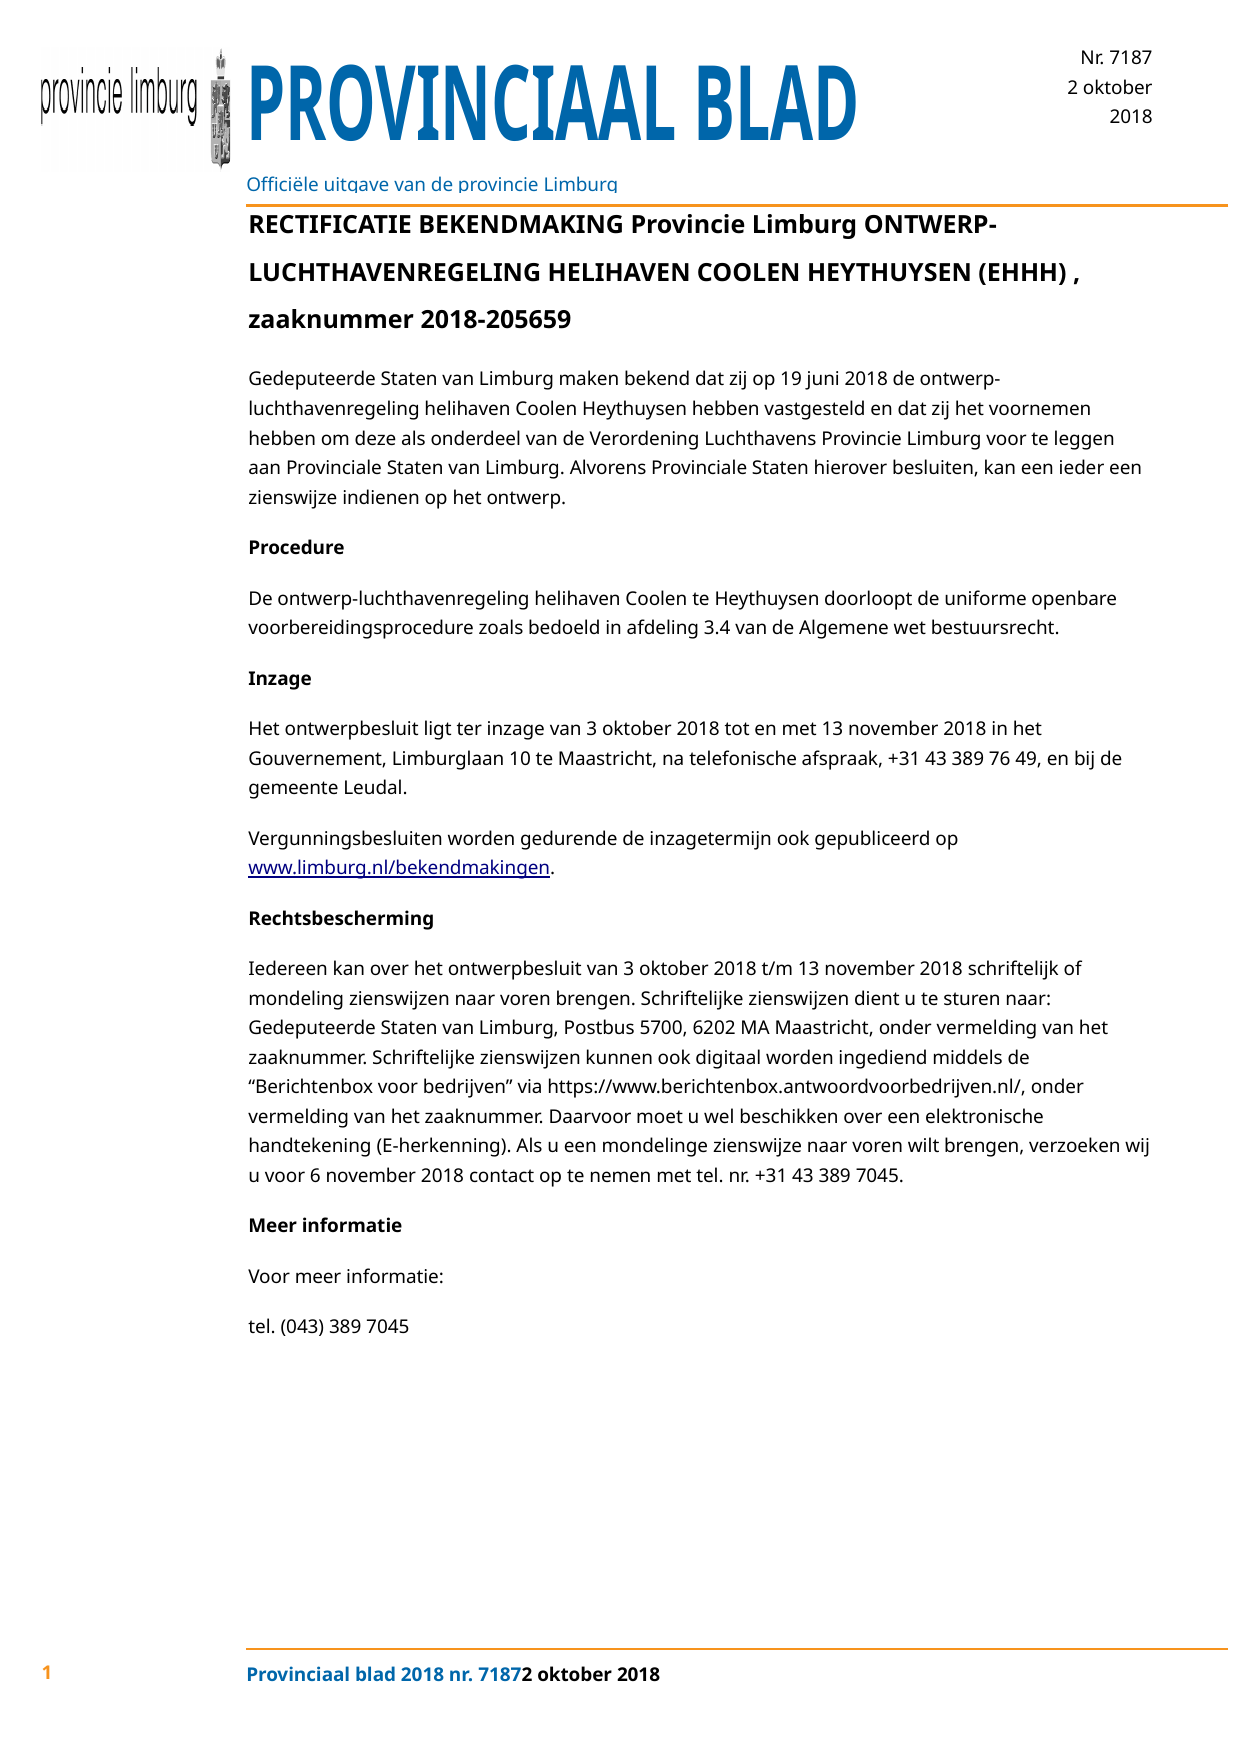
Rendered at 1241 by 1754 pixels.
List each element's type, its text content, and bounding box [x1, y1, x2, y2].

text Iedereen kan over het ontwerpbesluit van 3 oktober 2018 t/m 13 november 2018 schriftelijk of mondeling zienswijzen naar voren brengen. Schriftelijke zienswijzen dient u te sturen naar: Gedeputeerde Staten van Limburg, Postbus 5700, 6202 MA Maastricht, onder vermelding van het zaaknummer. Schriftelijke zienswijzen kunnen ook digitaal worden ingediend middels de “Berichtenbox voor bedrijven” via https://www.berichtenbox.antwoordvoorbedrijven.nl/, onder vermelding van het zaaknummer. Daarvoor moet u wel beschikken over een elektronische handtekening (E-herkenning). Als u een mondelinge zienswijze naar voren wilt brengen, verzoeken wij u voor 6 november 2018 contact op te nemen met tel. nr. +31 43 389 7045. [248, 955, 1152, 1188]
text RECTIFICATIE BEKENDMAKING Provincie Limburg ONTWERP-LUCHTHAVENREGELING HELIHAVEN COOLEN HEYTHUYSEN (EHHH) , zaaknummer 2018-205659 [248, 207, 1152, 336]
text Voor meer informatie: [248, 1263, 1152, 1289]
text Procedure [248, 534, 1152, 560]
text Rechtsbescherming [248, 905, 1152, 930]
text tel. (043) 389 7045 [248, 1313, 1152, 1339]
text Het ontwerpbesluit ligt ter inzage van 3 oktober 2018 tot en met 13 november 2018 in het Gouvernement, Limburglaan 10 te Maastricht, na telefonische afspraak, +31 43 389 76 49, en bij de gemeente Leudal. [248, 715, 1152, 800]
text Gedeputeerde Staten van Limburg maken bekend dat zij op 19 juni 2018 de ontwerp-luchthavenregeling helihaven Coolen Heythuysen hebben vastgesteld en dat zij het voornemen hebben om deze als onderdeel van de Verordening Luchthavens Provincie Limburg voor te leggen aan Provinciale Staten van Limburg. Alvorens Provinciale Staten hierover besluiten, kan een ieder een zienswijze indienen op het ontwerp. [248, 366, 1152, 509]
text Inzage [248, 665, 1152, 690]
text Meer informatie [248, 1213, 1152, 1238]
text Vergunningsbesluiten worden gedurende de inzagetermijn ook gepubliceerd op www.limburg.nl/bekendmakingen. [248, 825, 1152, 880]
picture [41, 47, 231, 172]
text De ontwerp-luchthavenregeling helihaven Coolen te Heythuysen doorloopt de uniforme openbare voorbereidingsprocedure zoals bedoeld in afdeling 3.4 van de Algemene wet bestuursrecht. [248, 585, 1152, 640]
